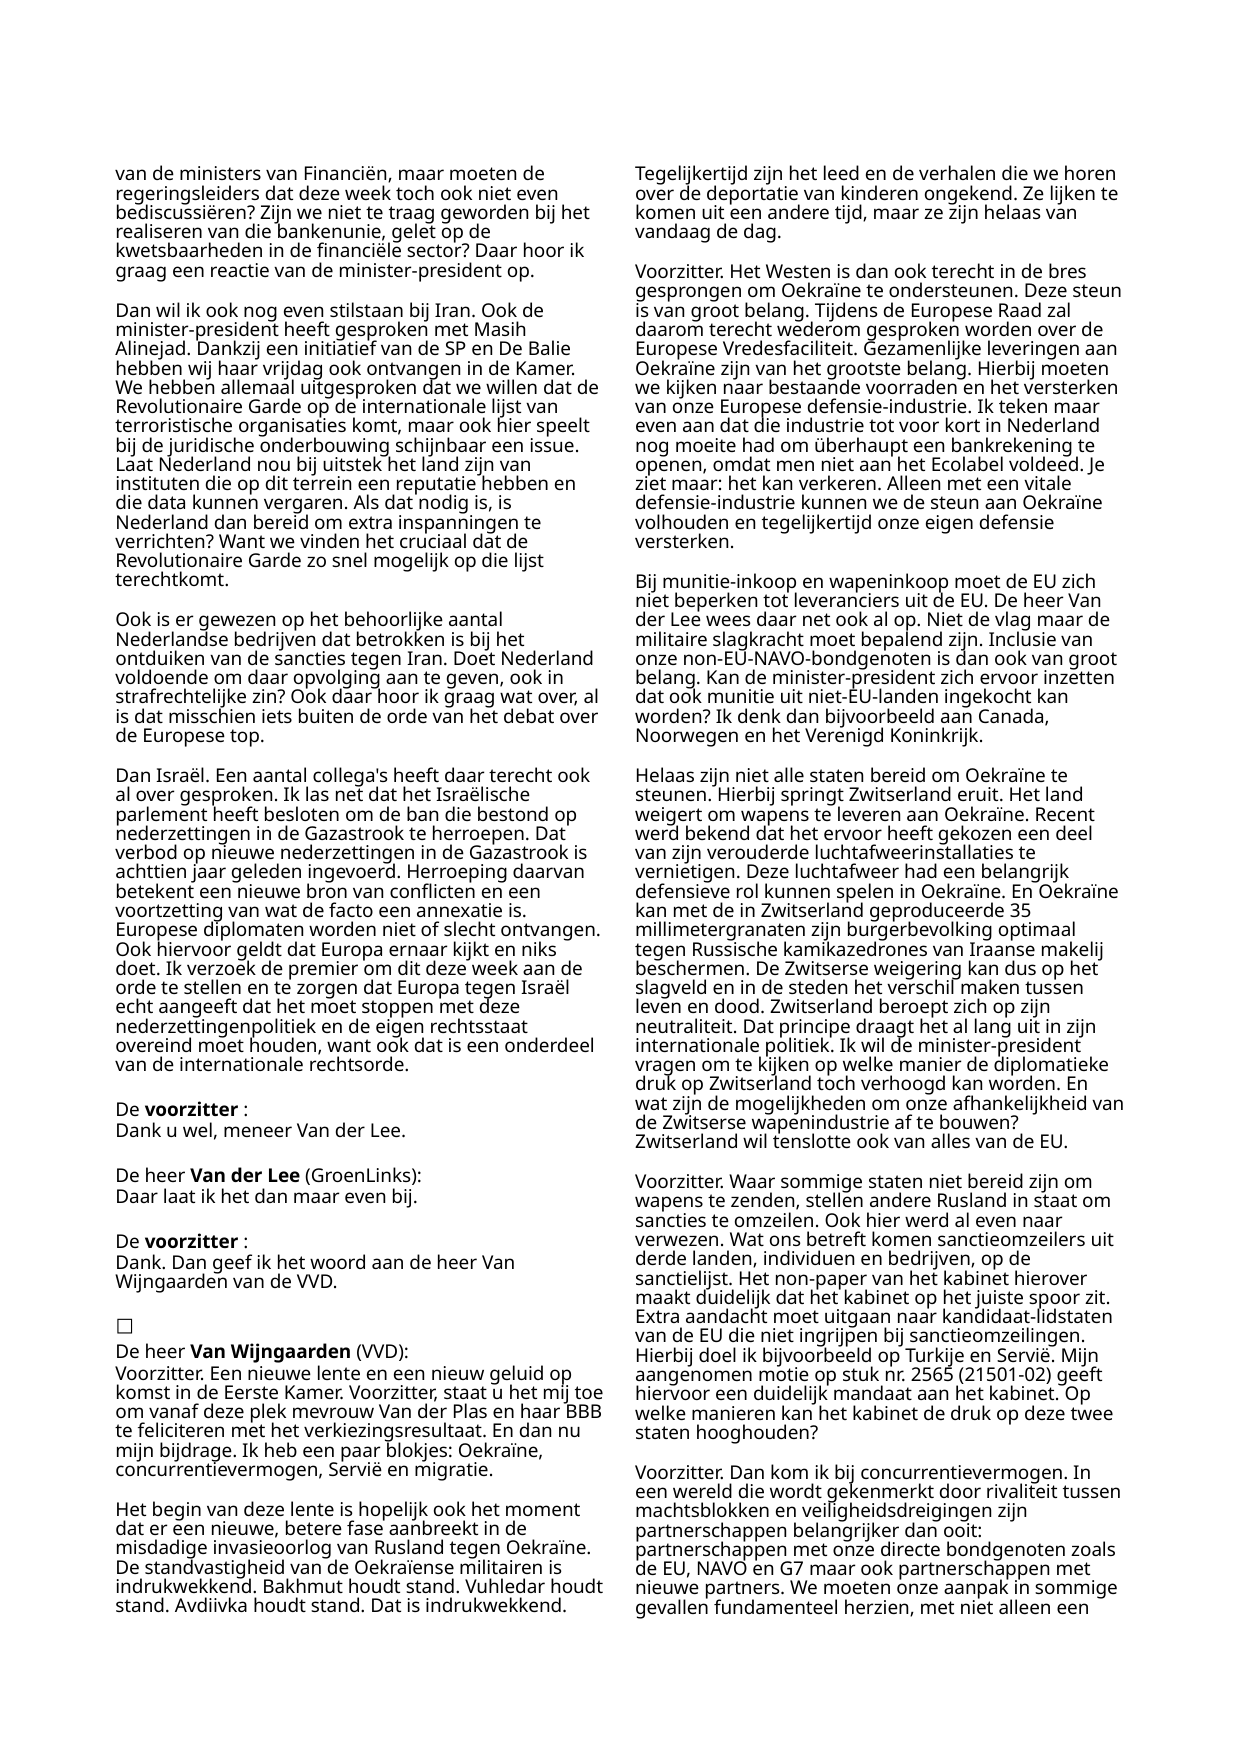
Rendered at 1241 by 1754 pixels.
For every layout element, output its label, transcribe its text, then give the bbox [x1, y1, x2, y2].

text De heer Van Wijngaarden (VVD): [115, 1339, 605, 1364]
text Bij munitie-inkoop en wapeninkoop moet de EU zich niet beperken tot leveranciers uit de EU. De heer Van der Lee wees daar net ook al op. Niet de vlag maar de militaire slagkracht moet bepalend zijn. Inclusie van onze non-EU-NAVO-bondgenoten is dan ook van groot belang. Kan de minister-president zich ervoor inzetten dat ook munitie uit niet-EU-landen ingekocht kan worden? Ik denk dan bijvoorbeeld aan Canada, Noorwegen en het Verenigd Koninkrijk. [635, 573, 1125, 746]
text Voorzitter. Het Westen is dan ook terecht in de bres gesprongen om Oekraïne te ondersteunen. Deze steun is van groot belang. Tijdens de Europese Raad zal daarom terecht wederom gesproken worden over de Europese Vredesfaciliteit. Gezamenlijke leveringen aan Oekraïne zijn van het grootste belang. Hierbij moeten we kijken naar bestaande voorraden en het versterken van onze Europese defensie-industrie. Ik teken maar even aan dat die industrie tot voor kort in Nederland nog moeite had om überhaupt een bankrekening te openen, omdat men niet aan het Ecolabel voldeed. Je ziet maar: het kan verkeren. Alleen met een vitale defensie-industrie kunnen we de steun aan Oekraïne volhouden en tegelijkertijd onze eigen defensie versterken. [635, 263, 1125, 552]
text Helaas zijn niet alle staten bereid om Oekraïne te steunen. Hierbij springt Zwitserland eruit. Het land weigert om wapens te leveren aan Oekraïne. Recent werd bekend dat het ervoor heeft gekozen een deel van zijn verouderde luchtafweerinstallaties te vernietigen. Deze luchtafweer had een belangrijk defensieve rol kunnen spelen in Oekraïne. En Oekraïne kan met de in Zwitserland geproduceerde 35 millimetergranaten zijn burgerbevolking optimaal tegen Russische kamikazedrones van Iraanse makelij beschermen. De Zwitserse weigering kan dus op het slagveld en in de steden het verschil maken tussen leven en dood. Zwitserland beroept zich op zijn neutraliteit. Dat principe draagt het al lang uit in zijn internationale politiek. Ik wil de minister-president vragen om te kijken op welke manier de diplomatieke druk op Zwitserland toch verhoogd kan worden. En wat zijn de mogelijkheden om onze afhankelijkheid van de Zwitserse wapenindustrie af te bouwen? Zwitserland wil tenslotte ook van alles van de EU. [635, 767, 1125, 1152]
text De heer Van der Lee (GroenLinks): [115, 1162, 605, 1188]
text ⬜ [115, 1313, 605, 1339]
text Ook is er gewezen op het behoorlijke aantal Nederlandse bedrijven dat betrokken is bij het ontduiken van de sancties tegen Iran. Doet Nederland voldoende om daar opvolging aan te geven, ook in strafrechtelijke zin? Ook daar hoor ik graag wat over, al is dat misschien iets buiten de orde van het debat over de Europese top. [115, 611, 605, 746]
text Tegelijkertijd zijn het leed en de verhalen die we horen over de deportatie van kinderen ongekend. Ze lijken te komen uit een andere tijd, maar ze zijn helaas van vandaag de dag. [635, 165, 1125, 242]
text De voorzitter : [115, 1096, 605, 1122]
text Daar laat ik het dan maar even bij. [115, 1188, 605, 1207]
text Voorzitter. Waar sommige staten niet bereid zijn om wapens te zenden, stellen andere Rusland in staat om sancties te omzeilen. Ook hier werd al even naar verwezen. Wat ons betreft komen sanctieomzeilers uit derde landen, individuen en bedrijven, op de sanctielijst. Het non-paper van het kabinet hierover maakt duidelijk dat het kabinet op het juiste spoor zit. Extra aandacht moet uitgaan naar kandidaat-lidstaten van de EU die niet ingrijpen bij sanctieomzeilingen. Hierbij doel ik bijvoorbeeld op Turkije en Servië. Mijn aangenomen motie op stuk nr. 2565 (21501-02) geeft hiervoor een duidelijk mandaat aan het kabinet. Op welke manieren kan het kabinet de druk op deze twee staten hooghouden? [635, 1173, 1125, 1443]
text Het begin van deze lente is hopelijk ook het moment dat er een nieuwe, betere fase aanbreekt in de misdadige invasieoorlog van Rusland tegen Oekraïne. De standvastigheid van de Oekraïense militairen is indrukwekkend. Bakhmut houdt stand. Vuhledar houdt stand. Avdiivka houdt stand. Dat is indrukwekkend. [115, 1501, 605, 1616]
text Dank. Dan geef ik het woord aan de heer Van Wijngaarden van de VVD. [115, 1254, 605, 1292]
text Dan Israël. Een aantal collega's heeft daar terecht ook al over gesproken. Ik las net dat het Israëlische parlement heeft besloten om de ban die bestond op nederzettingen in de Gazastrook te herroepen. Dat verbod op nieuwe nederzettingen in de Gazastrook is achttien jaar geleden ingevoerd. Herroeping daarvan betekent een nieuwe bron van conflicten en een voortzetting van wat de facto een annexatie is. Europese diplomaten worden niet of slecht ontvangen. Ook hiervoor geldt dat Europa ernaar kijkt en niks doet. Ik verzoek de premier om dit deze week aan de orde te stellen en te zorgen dat Europa tegen Israël echt aangeeft dat het moet stoppen met deze nederzettingenpolitiek en de eigen rechtsstaat overeind moet houden, want ook dat is een onderdeel van de internationale rechtsorde. [115, 767, 605, 1075]
text Dan wil ik ook nog even stilstaan bij Iran. Ook de minister-president heeft gesproken met Masih Alinejad. Dankzij een initiatief van de SP en De Balie hebben wij haar vrijdag ook ontvangen in de Kamer. We hebben allemaal uitgesproken dat we willen dat de Revolutionaire Garde op de internationale lijst van terroristische organisaties komt, maar ook hier speelt bij de juridische onderbouwing schijnbaar een issue. Laat Nederland nou bij uitstek het land zijn van instituten die op dit terrein een reputatie hebben en die data kunnen vergaren. Als dat nodig is, is Nederland dan bereid om extra inspanningen te verrichten? Want we vinden het cruciaal dat de Revolutionaire Garde zo snel mogelijk op die lijst terechtkomt. [115, 302, 605, 591]
text Voorzitter. Dan kom ik bij concurrentievermogen. In een wereld die wordt gekenmerkt door rivaliteit tussen machtsblokken en veiligheidsdreigingen zijn partnerschappen belangrijker dan ooit: partnerschappen met onze directe bondgenoten zoals de EU, NAVO en G7 maar ook partnerschappen met nieuwe partners. We moeten onze aanpak in sommige gevallen fundamenteel herzien, met niet alleen een [635, 1464, 1125, 1618]
text De voorzitter : [115, 1228, 605, 1254]
text van de ministers van Financiën, maar moeten de regeringsleiders dat deze week toch ook niet even bediscussiëren? Zijn we niet te traag geworden bij het realiseren van die bankenunie, gelet op de kwetsbaarheden in de financiële sector? Daar hoor ik graag een reactie van de minister-president op. [115, 165, 605, 281]
text Dank u wel, meneer Van der Lee. [115, 1122, 605, 1141]
text Voorzitter. Een nieuwe lente en een nieuw geluid op komst in de Eerste Kamer. Voorzitter, staat u het mij toe om vanaf deze plek mevrouw Van der Plas en haar BBB te feliciteren met het verkiezingsresultaat. En dan nu mijn bijdrage. Ik heb een paar blokjes: Oekraïne, concurrentievermogen, Servië en migratie. [115, 1364, 605, 1480]
